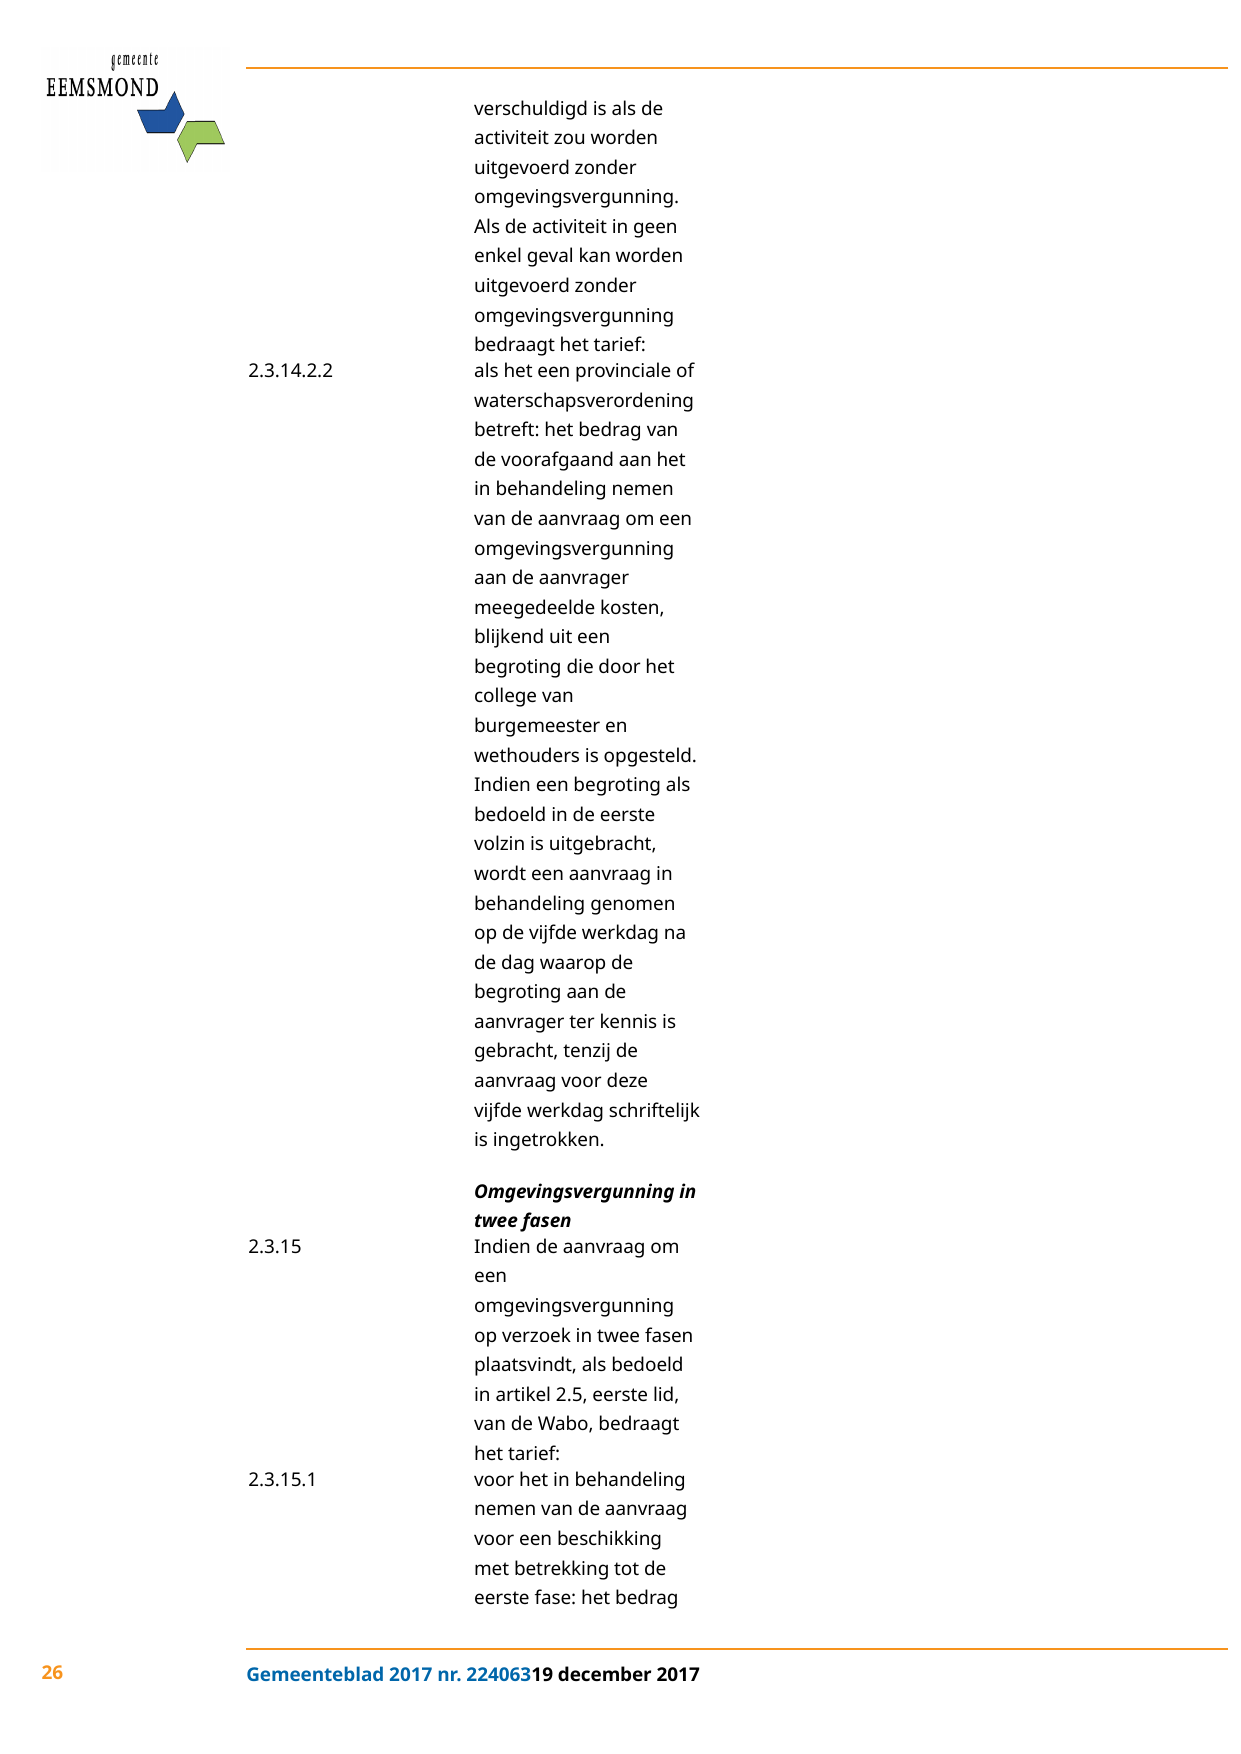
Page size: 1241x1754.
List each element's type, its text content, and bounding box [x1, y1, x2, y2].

table_cell [700, 357, 926, 1152]
table_cell Omgevingsvergunning in twee fasen [474, 1178, 700, 1233]
picture [41, 47, 231, 172]
table_cell [700, 1233, 926, 1466]
table_cell [248, 95, 474, 357]
table_cell voor het in behandeling nemen van de aanvraag voor een beschikking met betrekking tot de eerste fase: het bedrag [474, 1466, 700, 1610]
table_cell 2.3.15.1 [248, 1466, 474, 1610]
table_cell [700, 1466, 926, 1610]
table_cell [700, 95, 926, 357]
table_cell 2.3.14.2.2 [248, 357, 474, 1152]
table_cell [474, 1152, 700, 1178]
table_cell 2.3.15 [248, 1233, 474, 1466]
table_cell [700, 1178, 926, 1233]
table_cell [248, 1178, 474, 1233]
table_cell [700, 1152, 926, 1178]
table_cell als het een provinciale of waterschapsverordening betreft: het bedrag van de voorafgaand aan het in behandeling nemen van de aanvraag om een omgevingsvergunning aan de aanvrager meegedeelde kosten, blijkend uit een begroting die door het college van burgemeester en wethouders is opgesteld. Indien een begroting als bedoeld in de eerste volzin is uitgebracht, wordt een aanvraag in behandeling genomen op de vijfde werkdag na de dag waarop de begroting aan de aanvrager ter kennis is gebracht, tenzij de aanvraag voor deze vijfde werkdag schriftelijk is ingetrokken. [474, 357, 700, 1152]
table_cell Indien de aanvraag om een omgevingsvergunning op verzoek in twee fasen plaatsvindt, als bedoeld in artikel 2.5, eerste lid, van de Wabo, bedraagt het tarief: [474, 1233, 700, 1466]
table_cell [248, 1152, 474, 1178]
table_cell verschuldigd is als de activiteit zou worden uitgevoerd zonder omgevingsvergunning. Als de activiteit in geen enkel geval kan worden uitgevoerd zonder omgevingsvergunning bedraagt het tarief: [474, 95, 700, 357]
